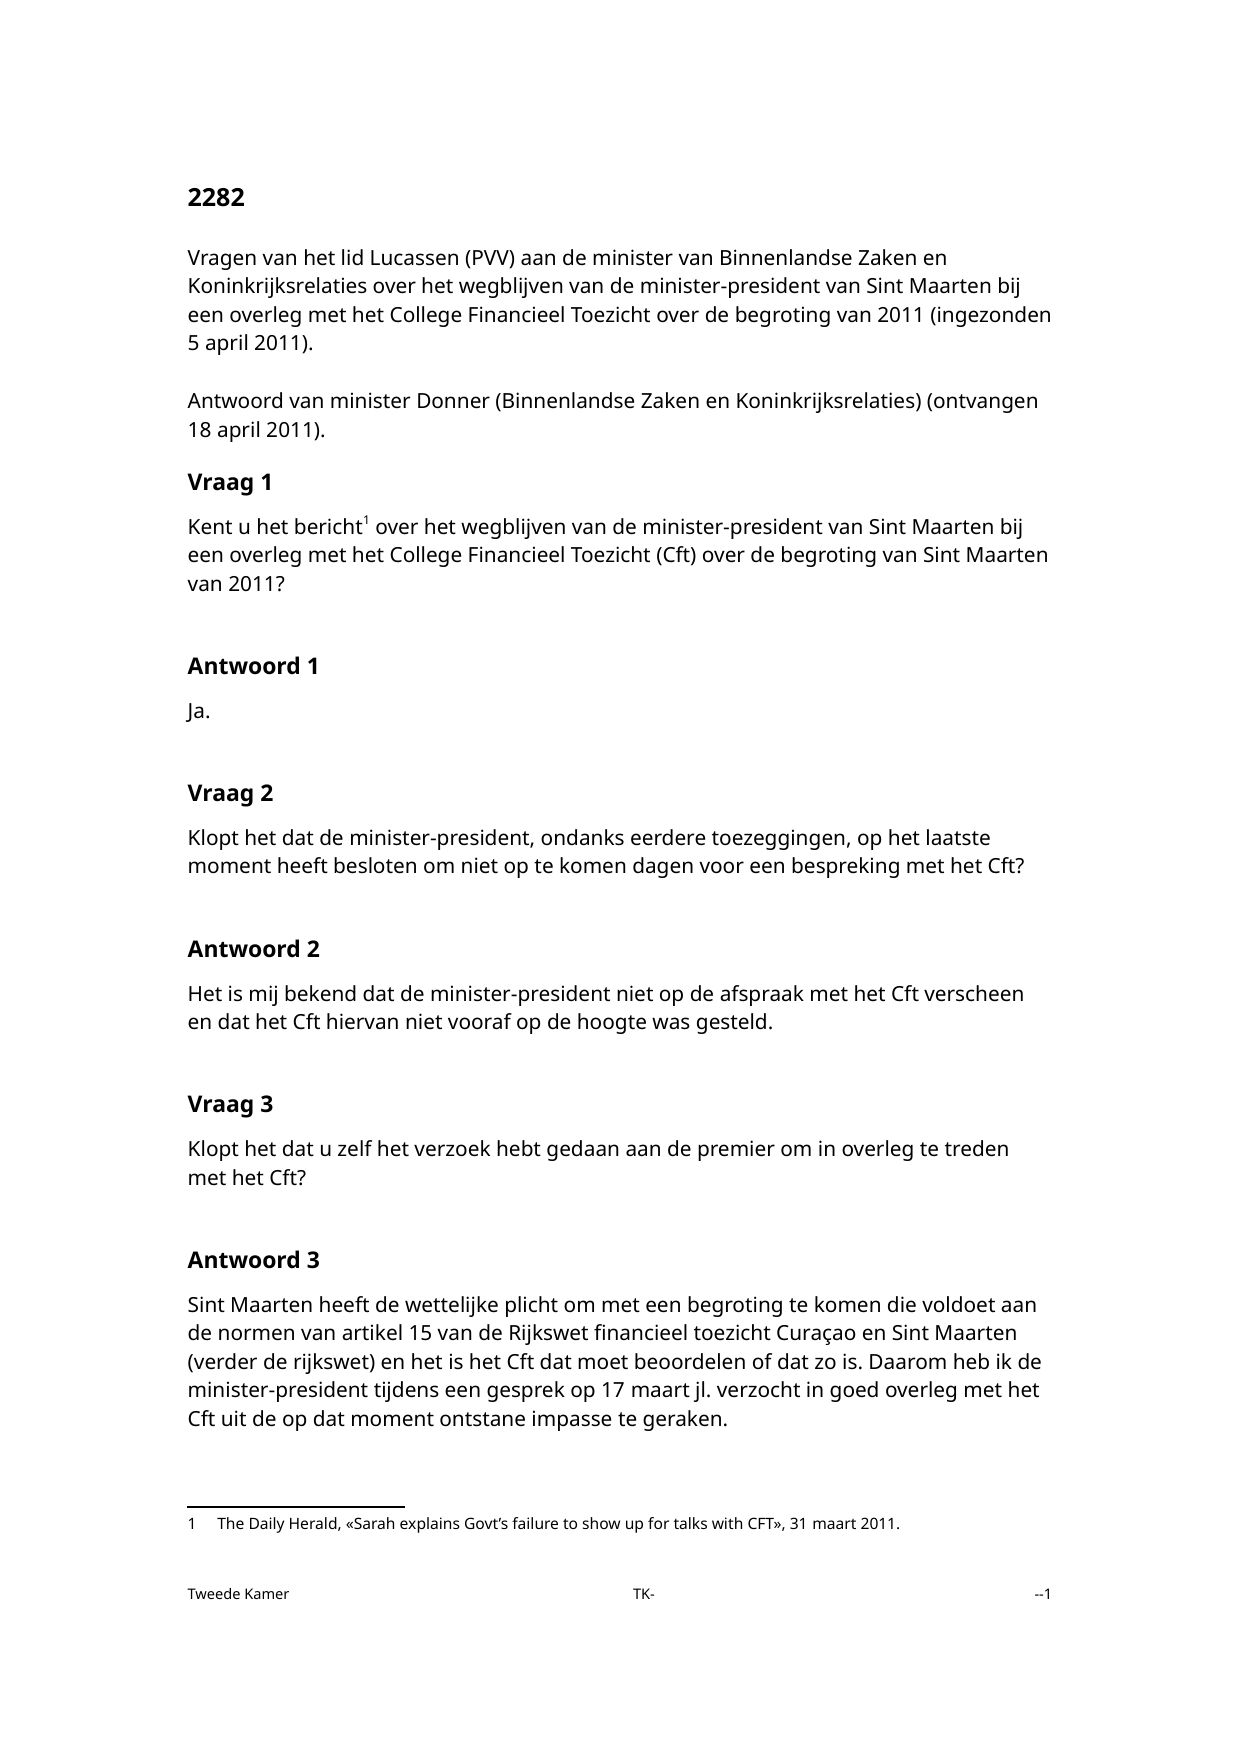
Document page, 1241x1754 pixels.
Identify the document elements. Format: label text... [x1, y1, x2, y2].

subtitle Antwoord 2 [187, 932, 1053, 964]
text Klopt het dat de minister-president, ondanks eerdere toezeggingen, op het laatste moment heeft besloten om niet op te komen dagen voor een bespreking met het Cft? [187, 823, 1053, 880]
text The Daily Herald, «Sarah explains Govt’s failure to show up for talks with CFT», 31 maart 2011. [187, 1477, 1053, 1534]
subtitle Vraag 3 [187, 1088, 1053, 1119]
subtitle Antwoord 1 [187, 650, 1053, 681]
text Ja. [187, 696, 1053, 724]
text Antwoord van minister Donner (Binnenlandse Zaken en Koninkrijksrelaties) (ontvangen 18 april 2011). [187, 386, 1053, 443]
text Sint Maarten heeft de wettelijke plicht om met een begroting te komen die voldoet aan de normen van artikel 15 van de Rijkswet financieel toezicht Curaçao en Sint Maarten (verder de rijkswet) en het is het Cft dat moet beoordelen of dat zo is. Daarom heb ik de minister-president tijdens een gesprek op 17 maart jl. verzocht in goed overleg met het Cft uit de op dat moment ontstane impasse te geraken. [187, 1290, 1053, 1432]
subtitle Vraag 1 [187, 466, 1053, 497]
text Vragen van het lid Lucassen (PVV) aan de minister van Binnenlandse Zaken en Koninkrijksrelaties over het wegblijven van de minister-president van Sint Maarten bij een overleg met het College Financieel Toezicht over de begroting van 2011 (ingezonden 5 april 2011). [187, 243, 1053, 357]
text Klopt het dat u zelf het verzoek hebt gedaan aan de premier om in overleg te treden met het Cft? [187, 1134, 1053, 1191]
subtitle Antwoord 3 [187, 1244, 1053, 1275]
text 2282 [187, 179, 1053, 213]
text Kent u het bericht over het wegblijven van de minister-president van Sint Maarten bij een overleg met het College Financieel Toezicht (Cft) over de begroting van Sint Maarten van 2011? [187, 512, 1053, 597]
text Het is mij bekend dat de minister-president niet op de afspraak met het Cft verscheen en dat het Cft hiervan niet vooraf op de hoogte was gesteld. [187, 979, 1053, 1036]
subtitle Vraag 2 [187, 777, 1053, 808]
